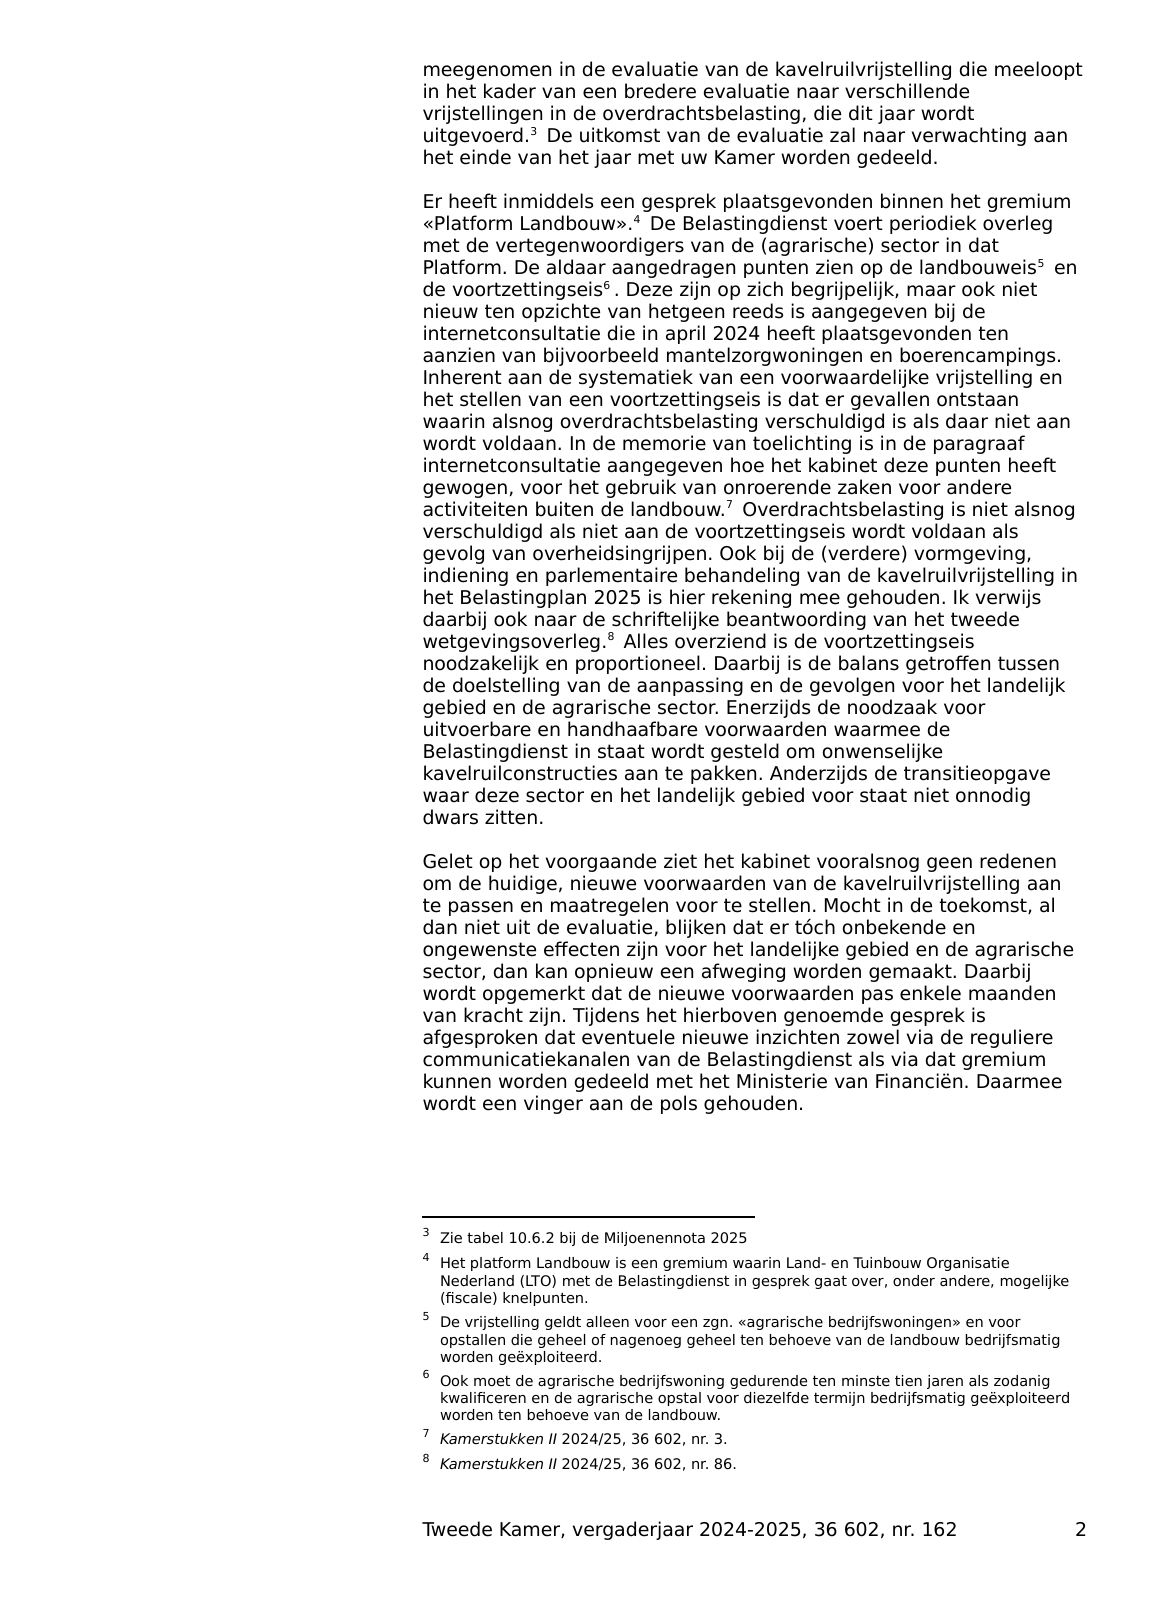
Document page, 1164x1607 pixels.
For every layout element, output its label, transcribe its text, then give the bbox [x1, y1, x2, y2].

text De vrijstelling geldt alleen voor een zgn. «agrarische bedrijfswoningen» en voor opstallen die geheel of nagenoeg geheel ten behoeve van de landbouw bedrijfsmatig worden geëxploiteerd. [422, 1310, 1087, 1366]
text Er heeft inmiddels een gesprek plaatsgevonden binnen het gremium «Platform Landbouw». De Belastingdienst voert periodiek overleg met de vertegenwoordigers van de (agrarische) sector in dat Platform. De aldaar aangedragen punten zien op de landbouweis en de voortzettingseis. Deze zijn op zich begrijpelijk, maar ook niet nieuw ten opzichte van hetgeen reeds is aangegeven bij de internetconsultatie die in april 2024 heeft plaatsgevonden ten aanzien van bijvoorbeeld mantelzorgwoningen en boerencampings. Inherent aan de systematiek van een voorwaardelijke vrijstelling en het stellen van een voortzettingseis is dat er gevallen ontstaan waarin alsnog overdrachtsbelasting verschuldigd is als daar niet aan wordt voldaan. In de memorie van toelichting is in de paragraaf internetconsultatie aangegeven hoe het kabinet deze punten heeft gewogen, voor het gebruik van onroerende zaken voor andere activiteiten buiten de landbouw. Overdrachtsbelasting is niet alsnog verschuldigd als niet aan de voortzettingseis wordt voldaan als gevolg van overheidsingrijpen. Ook bij de (verdere) vormgeving, indiening en parlementaire behandeling van de kavelruilvrijstelling in het Belastingplan 2025 is hier rekening mee gehouden. Ik verwijs daarbij ook naar de schriftelijke beantwoording van het tweede wetgevingsoverleg. Alles overziend is de voortzettingseis noodzakelijk en proportioneel. Daarbij is de balans getroffen tussen de doelstelling van de aanpassing en de gevolgen voor het landelijk gebied en de agrarische sector. Enerzijds de noodzaak voor uitvoerbare en handhaafbare voorwaarden waarmee de Belastingdienst in staat wordt gesteld om onwenselijke kavelruilconstructies aan te pakken. Anderzijds de transitieopgave waar deze sector en het landelijk gebied voor staat niet onnodig dwars zitten. [422, 191, 1087, 828]
text Het platform Landbouw is een gremium waarin Land- en Tuinbouw Organisatie Nederland (LTO) met de Belastingdienst in gesprek gaat over, onder andere, mogelijke (fiscale) knelpunten. [422, 1251, 1087, 1307]
text Kamerstukken II 2024/25, 36 602, nr. 86. [422, 1452, 1087, 1474]
text Zie tabel 10.6.2 bij de Miljoenennota 2025 [422, 1226, 1087, 1248]
text meegenomen in de evaluatie van de kavelruilvrijstelling die meeloopt in het kader van een bredere evaluatie naar verschillende vrijstellingen in de overdrachtsbelasting, die dit jaar wordt uitgevoerd. De uitkomst van de evaluatie zal naar verwachting aan het einde van het jaar met uw Kamer worden gedeeld. [422, 59, 1087, 169]
text Gelet op het voorgaande ziet het kabinet vooralsnog geen redenen om de huidige, nieuwe voorwaarden van de kavelruilvrijstelling aan te passen en maatregelen voor te stellen. Mocht in de toekomst, al dan niet uit de evaluatie, blijken dat er tóch onbekende en ongewenste effecten zijn voor het landelijke gebied en de agrarische sector, dan kan opnieuw een afweging worden gemaakt. Daarbij wordt opgemerkt dat de nieuwe voorwaarden pas enkele maanden van kracht zijn. Tijdens het hierboven genoemde gesprek is afgesproken dat eventuele nieuwe inzichten zowel via de reguliere communicatiekanalen van de Belastingdienst als via dat gremium kunnen worden gedeeld met het Ministerie van Financiën. Daarmee wordt een vinger aan de pols gehouden. [422, 851, 1087, 1114]
text Kamerstukken II 2024/25, 36 602, nr. 3. [422, 1427, 1087, 1449]
text Ook moet de agrarische bedrijfswoning gedurende ten minste tien jaren als zodanig kwalificeren en de agrarische opstal voor diezelfde termijn bedrijfsmatig geëxploiteerd worden ten behoeve van de landbouw. [422, 1368, 1087, 1424]
